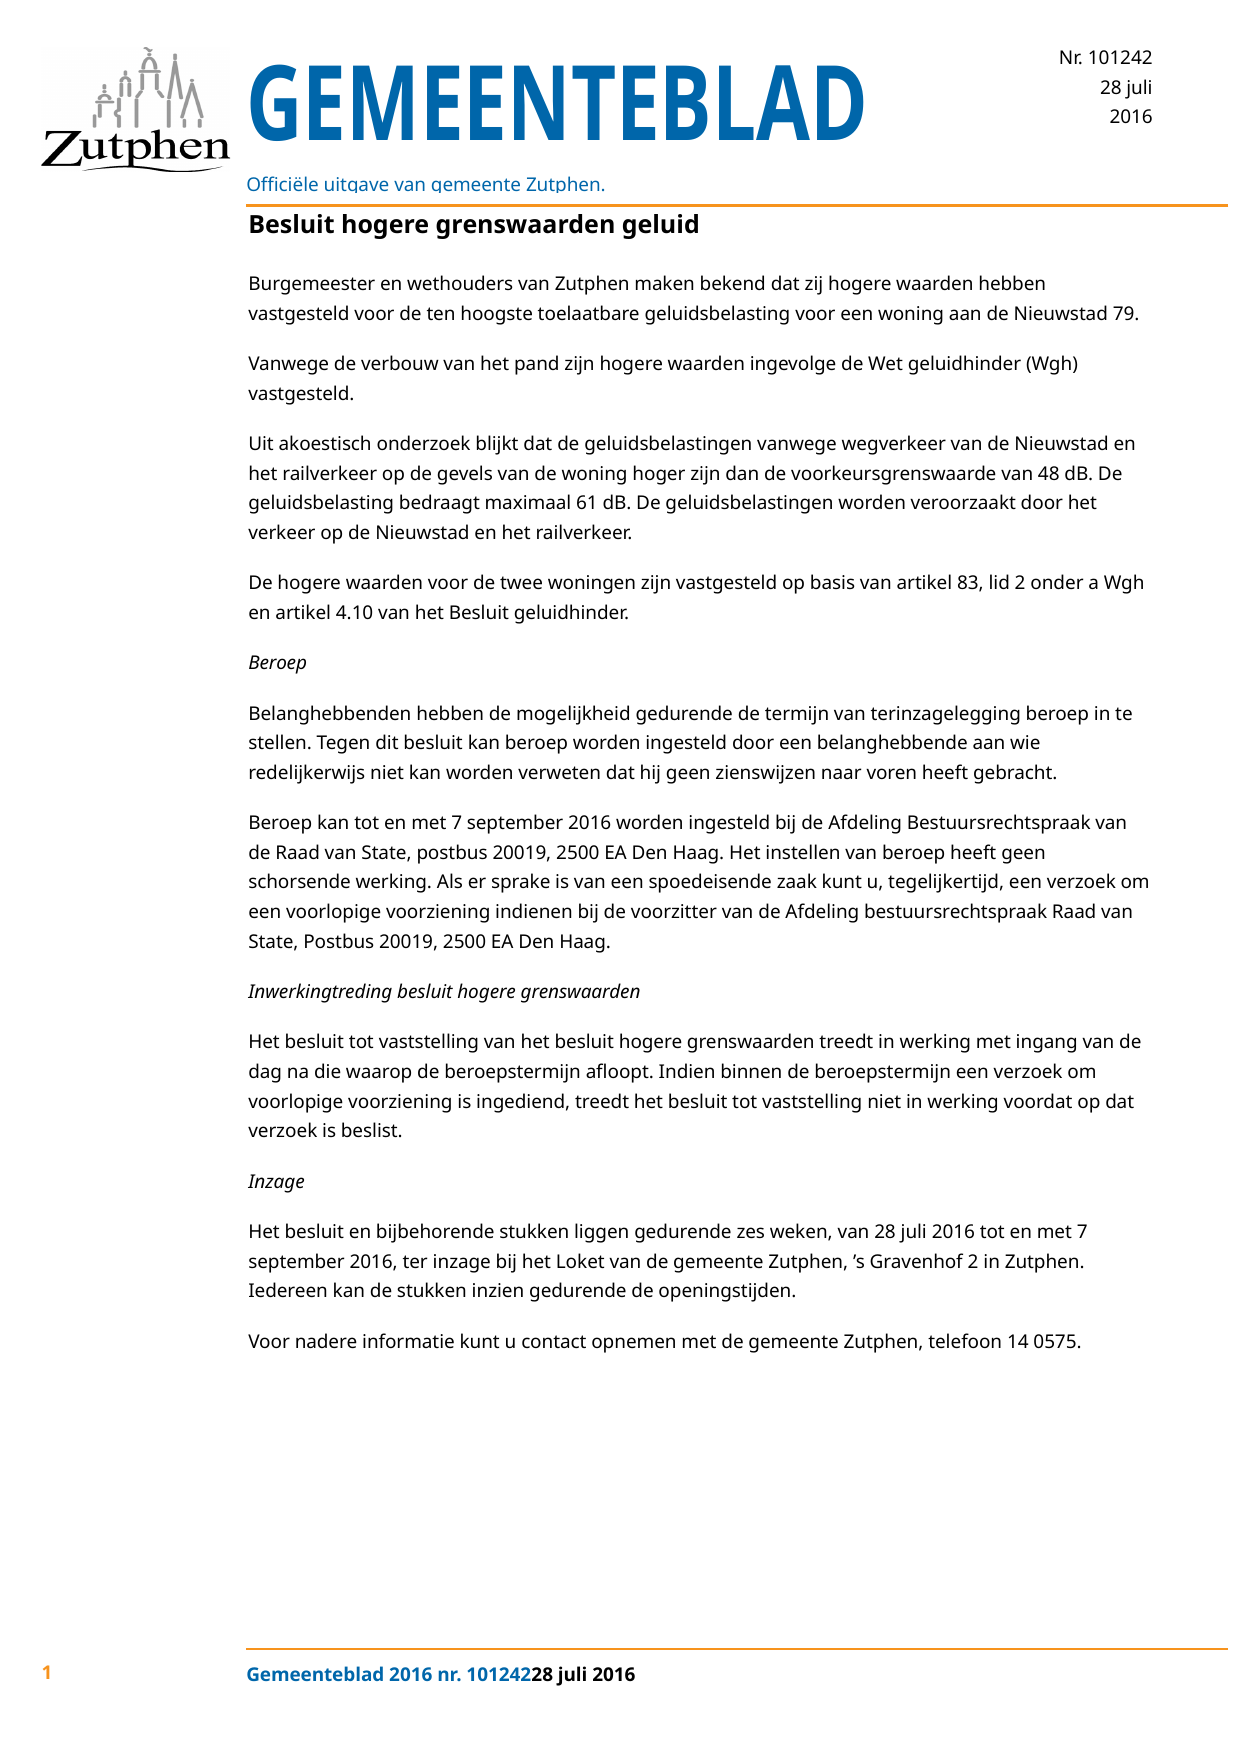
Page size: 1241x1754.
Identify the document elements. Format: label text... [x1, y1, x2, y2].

text Beroep [248, 649, 1152, 675]
text Beroep kan tot en met 7 september 2016 worden ingesteld bij de Afdeling Bestuursrechtspraak van de Raad van State, postbus 20019, 2500 EA Den Haag. Het instellen van beroep heeft geen schorsende werking. Als er sprake is van een spoedeisende zaak kunt u, tegelijkertijd, een verzoek om een voorlopige voorziening indienen bij de voorzitter van de Afdeling bestuursrechtspraak Raad van State, Postbus 20019, 2500 EA Den Haag. [248, 809, 1152, 953]
text Het besluit tot vaststelling van het besluit hogere grenswaarden treedt in werking met ingang van de dag na die waarop de beroepstermijn afloopt. Indien binnen de beroepstermijn een verzoek om voorlopige voorziening is ingediend, treedt het besluit tot vaststelling niet in werking voordat op dat verzoek is beslist. [248, 1029, 1152, 1143]
text Inzage [248, 1168, 1152, 1193]
text Inwerkingtreding besluit hogere grenswaarden [248, 978, 1152, 1004]
text Besluit hogere grenswaarden geluid [248, 207, 1152, 241]
text Voor nadere informatie kunt u contact opnemen met de gemeente Zutphen, telefoon 14 0575. [248, 1328, 1152, 1353]
text Belanghebbenden hebben de mogelijkheid gedurende de termijn van terinzagelegging beroep in te stellen. Tegen dit besluit kan beroep worden ingesteld door een belanghebbende aan wie redelijkerwijs niet kan worden verweten dat hij geen zienswijzen naar voren heeft gebracht. [248, 700, 1152, 785]
text Vanwege de verbouw van het pand zijn hogere waarden ingevolge de Wet geluidhinder (Wgh) vastgesteld. [248, 350, 1152, 406]
text Het besluit en bijbehorende stukken liggen gedurende zes weken, van 28 juli 2016 tot en met 7 september 2016, ter inzage bij het Loket van de gemeente Zutphen, ’s Gravenhof 2 in Zutphen. Iedereen kan de stukken inzien gedurende de openingstijden. [248, 1218, 1152, 1303]
text Burgemeester en wethouders van Zutphen maken bekend dat zij hogere waarden hebben vastgesteld voor de ten hoogste toelaatbare geluidsbelasting voor een woning aan de Nieuwstad 79. [248, 270, 1152, 326]
text De hogere waarden voor de twee woningen zijn vastgesteld op basis van artikel 83, lid 2 onder a Wgh en artikel 4.10 van het Besluit geluidhinder. [248, 569, 1152, 625]
text Uit akoestisch onderzoek blijkt dat de geluidsbelastingen vanwege wegverkeer van de Nieuwstad en het railverkeer op de gevels van de woning hoger zijn dan de voorkeursgrenswaarde van 48 dB. De geluidsbelasting bedraagt maximaal 61 dB. De geluidsbelastingen worden veroorzaakt door het verkeer op de Nieuwstad en het railverkeer. [248, 430, 1152, 545]
picture [41, 47, 231, 172]
